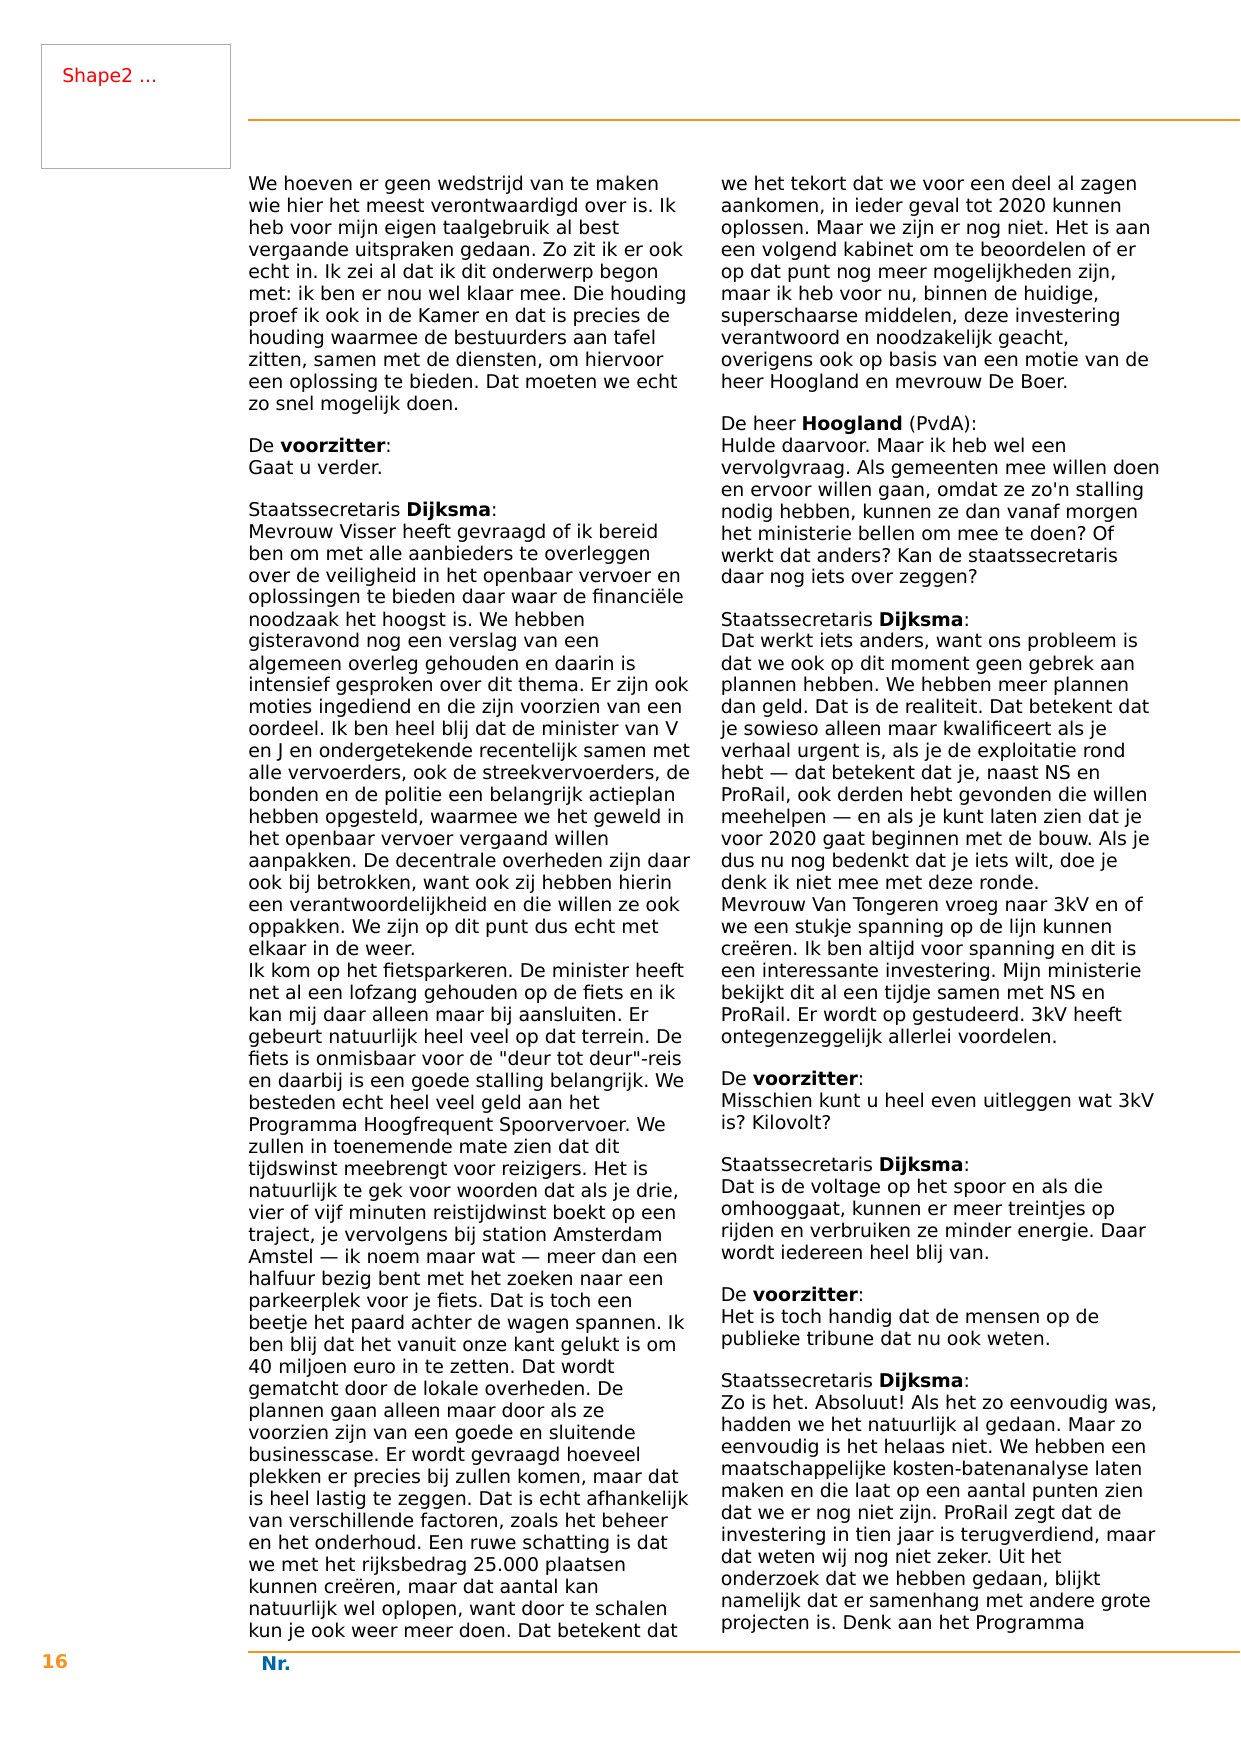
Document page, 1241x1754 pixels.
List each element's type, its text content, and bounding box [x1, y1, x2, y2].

text Staatssecretaris Dijksma: [721, 1370, 1163, 1392]
text Ik kom op het fietsparkeren. De minister heeft net al een lofzang gehouden op de fiets en ik kan mij daar alleen maar bij aansluiten. Er gebeurt natuurlijk heel veel op dat terrein. De fiets is onmisbaar voor de "deur tot deur"-reis en daarbij is een goede stalling belangrijk. We besteden echt heel veel geld aan het Programma Hoogfrequent Spoorvervoer. We zullen in toenemende mate zien dat dit tijdswinst meebrengt voor reizigers. Het is natuurlijk te gek voor woorden dat als je drie, vier of vijf minuten reistijdwinst boekt op een traject, je vervolgens bij station Amsterdam Amstel — ik noem maar wat — meer dan een halfuur bezig bent met het zoeken naar een parkeerplek voor je fiets. Dat is toch een beetje het paard achter de wagen spannen. Ik ben blij dat het vanuit onze kant gelukt is om 40 miljoen euro in te zetten. Dat wordt gematcht door de lokale overheden. De plannen gaan alleen maar door als ze voorzien zijn van een goede en sluitende businesscase. Er wordt gevraagd hoeveel plekken er precies bij zullen komen, maar dat is heel lastig te zeggen. Dat is echt afhankelijk van verschillende factoren, zoals het beheer en het onderhoud. Een ruwe schatting is dat we met het rijksbedrag 25.000 plaatsen kunnen creëren, maar dat aantal kan natuurlijk wel oplopen, want door te schalen kun je ook weer meer doen. Dat betekent dat [248, 960, 691, 1641]
text De heer Hoogland (PvdA): [721, 413, 1163, 434]
text Mevrouw Visser heeft gevraagd of ik bereid ben om met alle aanbieders te overleggen over de veiligheid in het openbaar vervoer en oplossingen te bieden daar waar de financiële noodzaak het hoogst is. We hebben gisteravond nog een verslag van een algemeen overleg gehouden en daarin is intensief gesproken over dit thema. Er zijn ook moties ingediend en die zijn voorzien van een oordeel. Ik ben heel blij dat de minister van V en J en ondergetekende recentelijk samen met alle vervoerders, ook de streekvervoerders, de bonden en de politie een belangrijk actieplan hebben opgesteld, waarmee we het geweld in het openbaar vervoer vergaand willen aanpakken. De decentrale overheden zijn daar ook bij betrokken, want ook zij hebben hierin een verantwoordelijkheid en die willen ze ook oppakken. We zijn op dit punt dus echt met elkaar in de weer. [248, 521, 691, 960]
text De voorzitter: [248, 434, 691, 457]
text we het tekort dat we voor een deel al zagen aankomen, in ieder geval tot 2020 kunnen oplossen. Maar we zijn er nog niet. Het is aan een volgend kabinet om te beoordelen of er op dat punt nog meer mogelijkheden zijn, maar ik heb voor nu, binnen de huidige, superschaarse middelen, deze investering verantwoord en noodzakelijk geacht, overigens ook op basis van een motie van de heer Hoogland en mevrouw De Boer. [721, 173, 1163, 393]
text Dat werkt iets anders, want ons probleem is dat we ook op dit moment geen gebrek aan plannen hebben. We hebben meer plannen dan geld. Dat is de realiteit. Dat betekent dat je sowieso alleen maar kwalificeert als je verhaal urgent is, als je de exploitatie rond hebt — dat betekent dat je, naast NS en ProRail, ook derden hebt gevonden die willen meehelpen — en als je kunt laten zien dat je voor 2020 gaat beginnen met de bouw. Als je dus nu nog bedenkt dat je iets wilt, doe je denk ik niet mee met deze ronde. [721, 630, 1163, 894]
text Hulde daarvoor. Maar ik heb wel een vervolgvraag. Als gemeenten mee willen doen en ervoor willen gaan, omdat ze zo'n stalling nodig hebben, kunnen ze dan vanaf morgen het ministerie bellen om mee te doen? Of werkt dat anders? Kan de staatssecretaris daar nog iets over zeggen? [721, 434, 1163, 588]
text De voorzitter: [721, 1068, 1163, 1090]
text Zo is het. Absoluut! Als het zo eenvoudig was, hadden we het natuurlijk al gedaan. Maar zo eenvoudig is het helaas niet. We hebben een maatschappelijke kosten-batenanalyse laten maken en die laat op een aantal punten zien dat we er nog niet zijn. ProRail zegt dat de investering in tien jaar is terugverdiend, maar dat weten wij nog niet zeker. Uit het onderzoek dat we hebben gedaan, blijkt namelijk dat er samenhang met andere grote projecten is. Denk aan het Programma [721, 1392, 1163, 1633]
text Het is toch handig dat de mensen op de publieke tribune dat nu ook weten. [721, 1306, 1163, 1350]
text Misschien kunt u heel even uitleggen wat 3kV is? Kilovolt? [721, 1090, 1163, 1134]
text Gaat u verder. [248, 457, 691, 478]
text De voorzitter: [721, 1284, 1163, 1306]
text Staatssecretaris Dijksma: [248, 498, 691, 521]
text Dat is de voltage op het spoor en als die omhooggaat, kunnen er meer treintjes op rijden en verbruiken ze minder energie. Daar wordt iedereen heel blij van. [721, 1176, 1163, 1264]
text Staatssecretaris Dijksma: [721, 1154, 1163, 1176]
text Staatssecretaris Dijksma: [721, 608, 1163, 630]
text We hoeven er geen wedstrijd van te maken wie hier het meest verontwaardigd over is. Ik heb voor mijn eigen taalgebruik al best vergaande uitspraken gedaan. Zo zit ik er ook echt in. Ik zei al dat ik dit onderwerp begon met: ik ben er nou wel klaar mee. Die houding proef ik ook in de Kamer en dat is precies de houding waarmee de bestuurders aan tafel zitten, samen met de diensten, om hiervoor een oplossing te bieden. Dat moeten we echt zo snel mogelijk doen. [248, 173, 691, 414]
text Mevrouw Van Tongeren vroeg naar 3kV en of we een stukje spanning op de lijn kunnen creëren. Ik ben altijd voor spanning en dit is een interessante investering. Mijn ministerie bekijkt dit al een tijdje samen met NS en ProRail. Er wordt op gestudeerd. 3kV heeft ontegenzeggelijk allerlei voordelen. [721, 894, 1163, 1048]
